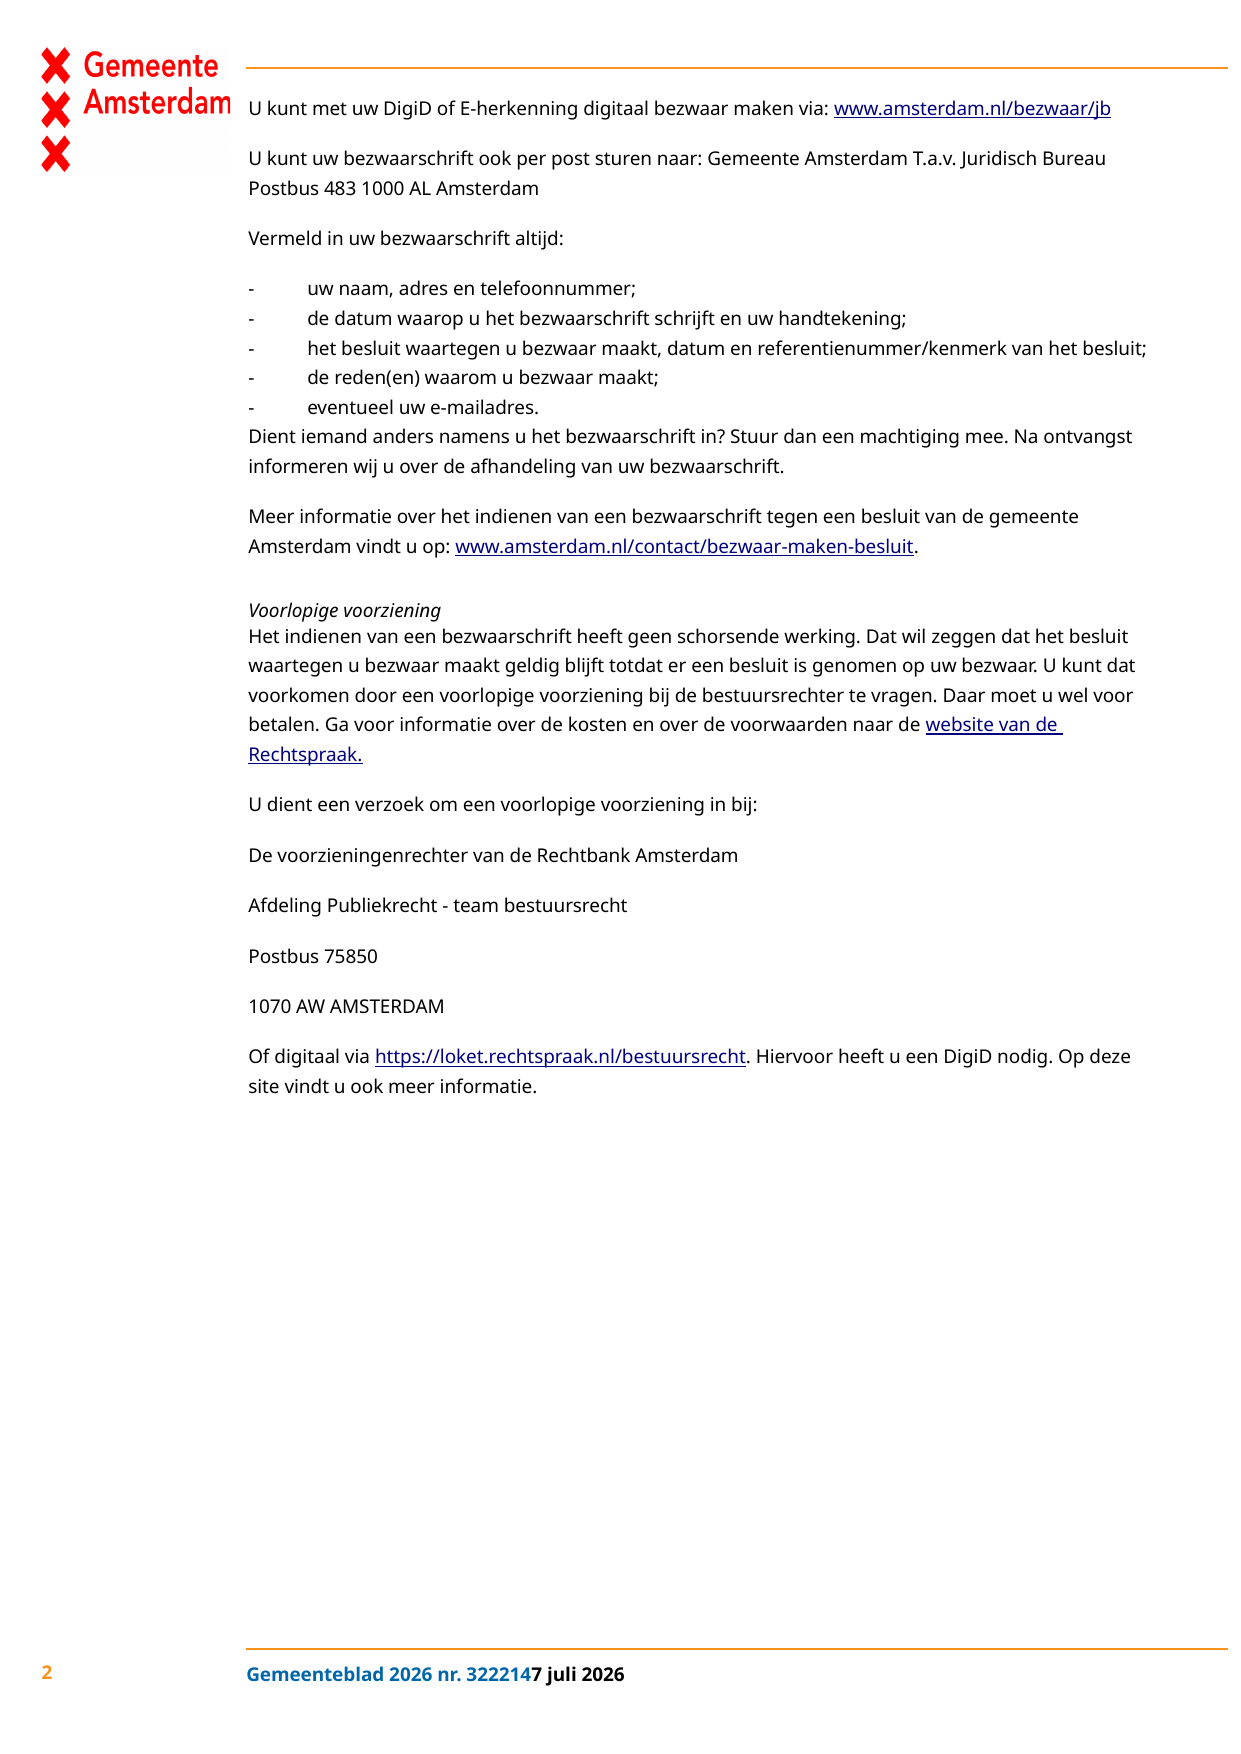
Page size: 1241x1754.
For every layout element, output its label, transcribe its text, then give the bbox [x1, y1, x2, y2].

list uw naam, adres en telefoonnummer; [248, 276, 1152, 301]
text Meer informatie over het indienen van een bezwaarschrift tegen een besluit van de gemeente Amsterdam vindt u op: www.amsterdam.nl/contact/bezwaar-maken-besluit. [248, 503, 1152, 559]
text Voorlopige voorziening [248, 597, 1152, 623]
picture [41, 47, 231, 172]
text Postbus 75850 [248, 943, 1152, 968]
text Dient iemand anders namens u het bezwaarschrift in? Stuur dan een machtiging mee. Na ontvangst informeren wij u over de afhandeling van uw bezwaarschrift. [248, 423, 1152, 479]
list eventueel uw e-mailadres. [248, 394, 1152, 420]
list de datum waarop u het bezwaarschrift schrijft en uw handtekening; [248, 305, 1152, 331]
list het besluit waartegen u bezwaar maakt, datum en referentienummer/kenmerk van het besluit; [248, 335, 1152, 361]
text Het indienen van een bezwaarschrift heeft geen schorsende werking. Dat wil zeggen dat het besluit waartegen u bezwaar maakt geldig blijft totdat er een besluit is genomen op uw bezwaar. U kunt dat voorkomen door een voorlopige voorziening bij de bestuursrechter te vragen. Daar moet u wel voor betalen. Ga voor informatie over de kosten en over de voorwaarden naar de website van de Rechtspraak. [248, 623, 1152, 767]
text U kunt met uw DigiD of E-herkenning digitaal bezwaar maken via: www.amsterdam.nl/bezwaar/jb [248, 95, 1152, 121]
text De voorzieningenrechter van de Rechtbank Amsterdam [248, 842, 1152, 868]
text Vermeld in uw bezwaarschrift altijd: [248, 225, 1152, 251]
list de reden(en) waarom u bezwaar maakt; [248, 364, 1152, 390]
text U dient een verzoek om een voorlopige voorziening in bij: [248, 792, 1152, 817]
text Afdeling Publiekrecht - team bestuursrecht [248, 892, 1152, 918]
text Of digitaal via https://loket.rechtspraak.nl/bestuursrecht. Hiervoor heeft u een DigiD nodig. Op deze site vindt u ook meer informatie. [248, 1044, 1152, 1099]
text 1070 AW AMSTERDAM [248, 993, 1152, 1019]
text U kunt uw bezwaarschrift ook per post sturen naar: Gemeente Amsterdam T.a.v. Juridisch Bureau Postbus 483 1000 AL Amsterdam [248, 145, 1152, 201]
